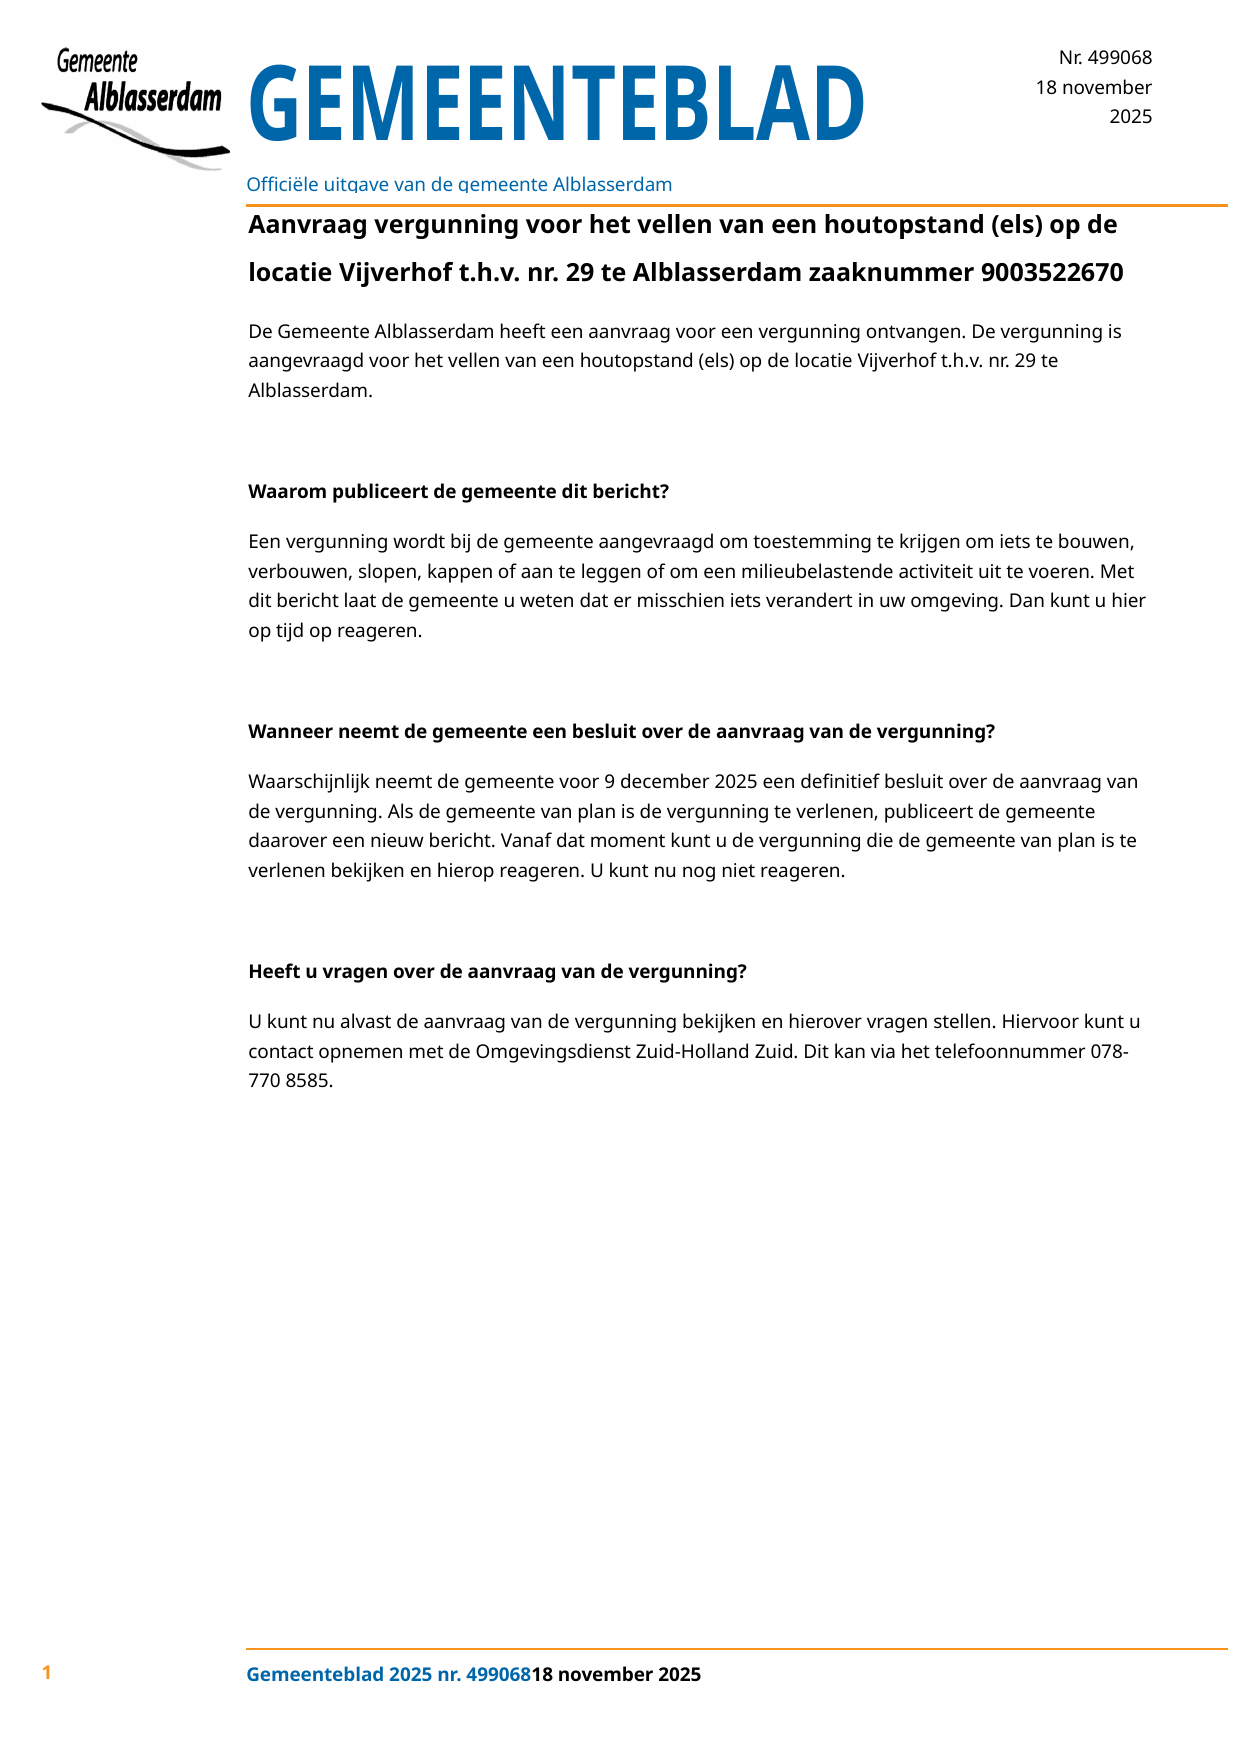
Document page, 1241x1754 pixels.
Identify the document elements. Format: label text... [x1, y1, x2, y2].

text Heeft u vragen over de aanvraag van de vergunning? [248, 958, 1152, 984]
text Waarschijnlijk neemt de gemeente voor 9 december 2025 een definitief besluit over de aanvraag van de vergunning. Als de gemeente van plan is de vergunning te verlenen, publiceert de gemeente daarover een nieuw bericht. Vanaf dat moment kunt u de vergunning die de gemeente van plan is te verlenen bekijken en hierop reageren. U kunt nu nog niet reageren. [248, 768, 1152, 883]
text Aanvraag vergunning voor het vellen van een houtopstand (els) op de locatie Vijverhof t.h.v. nr. 29 te Alblasserdam zaaknummer 9003522670 [248, 207, 1152, 288]
text Waarom publiceert de gemeente dit bericht? [248, 478, 1152, 504]
text Een vergunning wordt bij de gemeente aangevraagd om toestemming te krijgen om iets te bouwen, verbouwen, slopen, kappen of aan te leggen of om een milieubelastende activiteit uit te voeren. Met dit bericht laat de gemeente u weten dat er misschien iets verandert in uw omgeving. Dan kunt u hier op tijd op reageren. [248, 528, 1152, 643]
text U kunt nu alvast de aanvraag van de vergunning bekijken en hierover vragen stellen. Hiervoor kunt u contact opnemen met de Omgevingsdienst Zuid-Holland Zuid. Dit kan via het telefoonnummer 078-770 8585. [248, 1008, 1152, 1093]
text Wanneer neemt de gemeente een besluit over de aanvraag van de vergunning? [248, 718, 1152, 744]
picture [41, 47, 231, 172]
text De Gemeente Alblasserdam heeft een aanvraag voor een vergunning ontvangen. De vergunning is aangevraagd voor het vellen van een houtopstand (els) op de locatie Vijverhof t.h.v. nr. 29 te Alblasserdam. [248, 318, 1152, 403]
